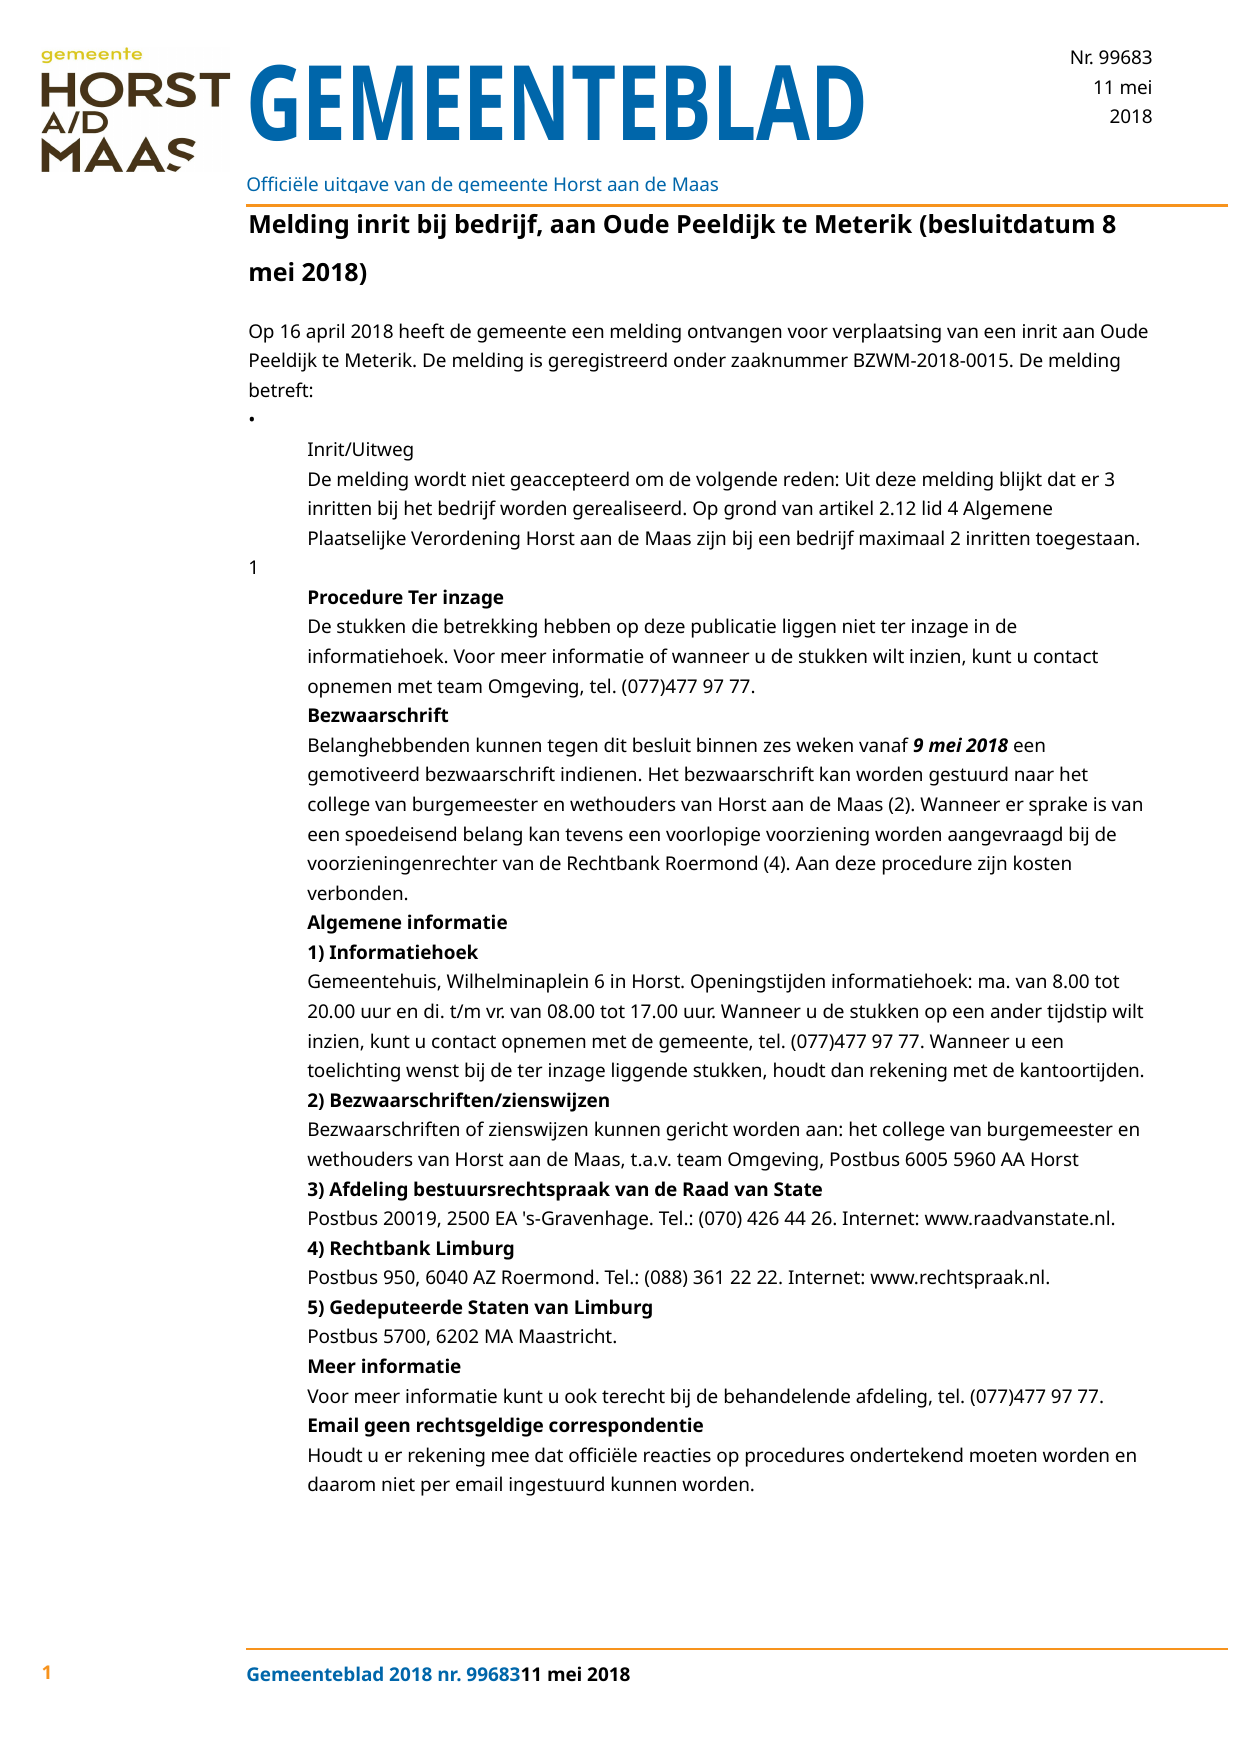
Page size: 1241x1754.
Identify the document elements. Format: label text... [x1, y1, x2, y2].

list Email geen rechtsgeldige correspondentie [248, 1412, 1152, 1438]
list De melding wordt niet geaccepteerd om de volgende reden: Uit deze melding blijkt dat er 3 inritten bij het bedrijf worden gerealiseerd. Op grond van artikel 2.12 lid 4 Algemene Plaatselijke Verordening Horst aan de Maas zijn bij een bedrijf maximaal 2 inritten toegestaan. [248, 466, 1152, 551]
list Meer informatie [248, 1353, 1152, 1379]
text Melding inrit bij bedrijf, aan Oude Peeldijk te Meterik (besluitdatum 8 mei 2018) [248, 207, 1152, 288]
list De stukken die betrekking hebben op deze publicatie liggen niet ter inzage in de informatiehoek. Voor meer informatie of wanneer u de stukken wilt inzien, kunt u contact opnemen met team Omgeving, tel. (077)477 97 77. [248, 614, 1152, 699]
list Postbus 20019, 2500 EA 's-Gravenhage. Tel.: (070) 426 44 26. Internet: www.raadvanstate.nl. [248, 1205, 1152, 1231]
list Bezwaarschrift [248, 702, 1152, 728]
list Bezwaarschriften of zienswijzen kunnen gericht worden aan: het college van burgemeester en wethouders van Horst aan de Maas, t.a.v. team Omgeving, Postbus 6005 5960 AA Horst [248, 1117, 1152, 1172]
list Belanghebbenden kunnen tegen dit besluit binnen zes weken vanaf 9 mei 2018 een gemotiveerd bezwaarschrift indienen. Het bezwaarschrift kan worden gestuurd naar het college van burgemeester en wethouders van Horst aan de Maas (2). Wanneer er sprake is van een spoedeisend belang kan tevens een voorlopige voorziening worden aangevraagd bij de voorzieningenrechter van de Rechtbank Roermond (4). Aan deze procedure zijn kosten verbonden. [248, 732, 1152, 906]
list Voor meer informatie kunt u ook terecht bij de behandelende afdeling, tel. (077)477 97 77. [248, 1383, 1152, 1409]
list 4) Rechtbank Limburg [248, 1235, 1152, 1261]
list Postbus 5700, 6202 MA Maastricht. [248, 1324, 1152, 1349]
picture [41, 47, 231, 172]
list 5) Gedeputeerde Staten van Limburg [248, 1294, 1152, 1320]
list 1) Informatiehoek [248, 939, 1152, 965]
list Algemene informatie [248, 909, 1152, 935]
list Houdt u er rekening mee dat officiële reacties op procedures ondertekend moeten worden en daarom niet per email ingestuurd kunnen worden. [248, 1442, 1152, 1497]
text Op 16 april 2018 heeft de gemeente een melding ontvangen voor verplaatsing van een inrit aan Oude Peeldijk te Meterik. De melding is geregistreerd onder zaaknummer BZWM-2018-0015. De melding betreft: [248, 318, 1152, 403]
list 2) Bezwaarschriften/zienswijzen [248, 1087, 1152, 1113]
list 3) Afdeling bestuursrechtspraak van de Raad van State [248, 1176, 1152, 1202]
list Inrit/Uitweg [248, 436, 1152, 462]
list Procedure Ter inzage [248, 584, 1152, 610]
list Postbus 950, 6040 AZ Roermond. Tel.: (088) 361 22 22. Internet: www.rechtspraak.nl. [248, 1264, 1152, 1290]
list Gemeentehuis, Wilhelminaplein 6 in Horst. Openingstijden informatiehoek: ma. van 8.00 tot 20.00 uur en di. t/m vr. van 08.00 tot 17.00 uur. Wanneer u de stukken op een ander tijdstip wilt inzien, kunt u contact opnemen met de gemeente, tel. (077)477 97 77. Wanneer u een toelichting wenst bij de ter inzage liggende stukken, houdt dan rekening met de kantoortijden. [248, 969, 1152, 1083]
